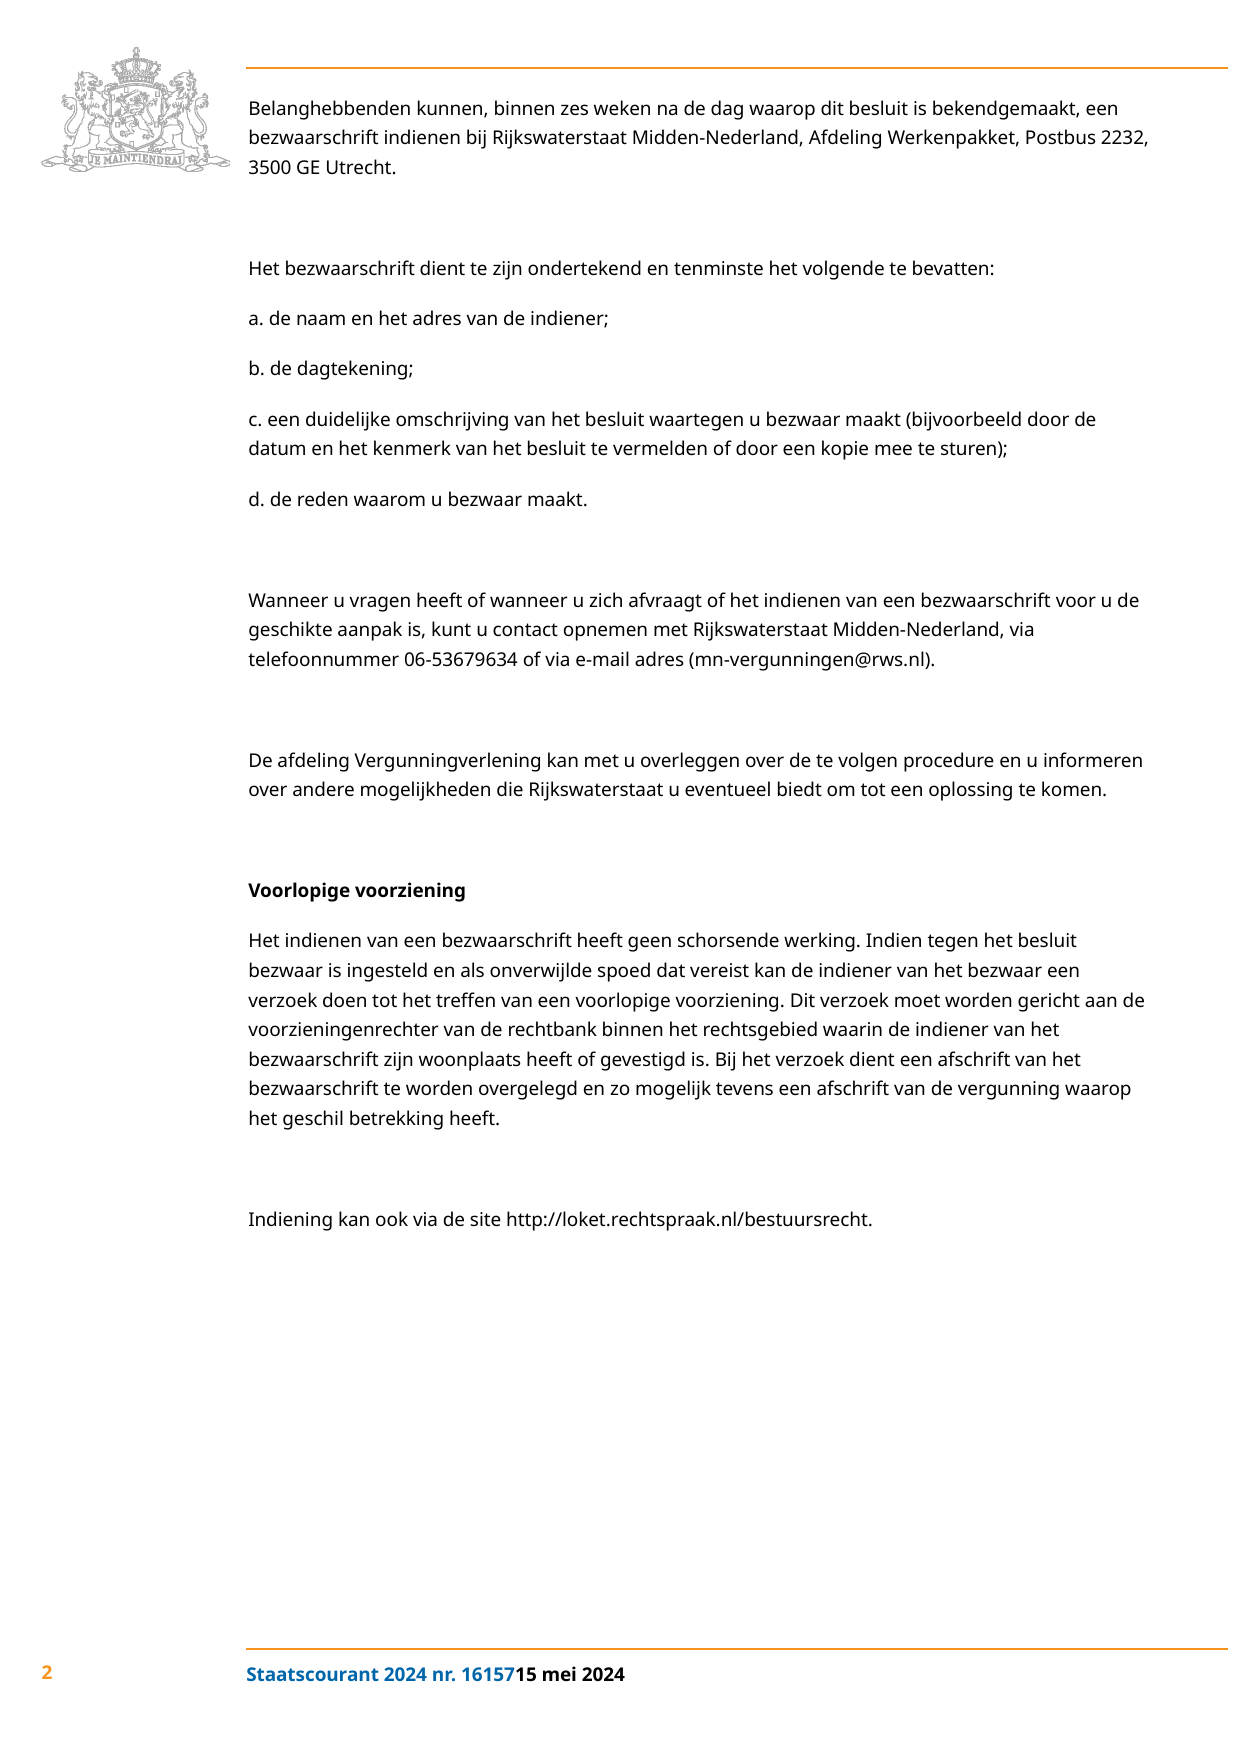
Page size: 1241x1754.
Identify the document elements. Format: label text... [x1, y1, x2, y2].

text d. de reden waarom u bezwaar maakt. [248, 486, 1152, 512]
text Het indienen van een bezwaarschrift heeft geen schorsende werking. Indien tegen het besluit bezwaar is ingesteld en als onverwijlde spoed dat vereist kan de indiener van het bezwaar een verzoek doen tot het treffen van een voorlopige voorziening. Dit verzoek moet worden gericht aan de voorzieningenrechter van de rechtbank binnen het rechtsgebied waarin de indiener van het bezwaarschrift zijn woonplaats heeft of gevestigd is. Bij het verzoek dient een afschrift van het bezwaarschrift te worden overgelegd en zo mogelijk tevens een afschrift van de vergunning waarop het geschil betrekking heeft. [248, 928, 1152, 1131]
text c. een duidelijke omschrijving van het besluit waartegen u bezwaar maakt (bijvoorbeeld door de datum en het kenmerk van het besluit te vermelden of door een kopie mee te sturen); [248, 406, 1152, 461]
text Het bezwaarschrift dient te zijn ondertekend en tenminste het volgende te bevatten: [248, 255, 1152, 281]
picture [41, 47, 231, 172]
text Voorlopige voorziening [248, 877, 1152, 903]
text Indiening kan ook via de site http://loket.rechtspraak.nl/bestuursrecht. [248, 1206, 1152, 1232]
text De afdeling Vergunningverlening kan met u overleggen over de te volgen procedure en u informeren over andere mogelijkheden die Rijkswaterstaat u eventueel biedt om tot een oplossing te komen. [248, 747, 1152, 802]
text a. de naam en het adres van de indiener; [248, 305, 1152, 331]
text Belanghebbenden kunnen, binnen zes weken na de dag waarop dit besluit is bekendgemaakt, een bezwaarschrift indienen bij Rijkswaterstaat Midden-Nederland, Afdeling Werkenpakket, Postbus 2232, 3500 GE Utrecht. [248, 95, 1152, 180]
text Wanneer u vragen heeft of wanneer u zich afvraagt of het indienen van een bezwaarschrift voor u de geschikte aanpak is, kunt u contact opnemen met Rijkswaterstaat Midden-Nederland, via telefoonnummer 06-53679634 of via e-mail adres (mn-vergunningen@rws.nl). [248, 587, 1152, 672]
text b. de dagtekening; [248, 356, 1152, 381]
